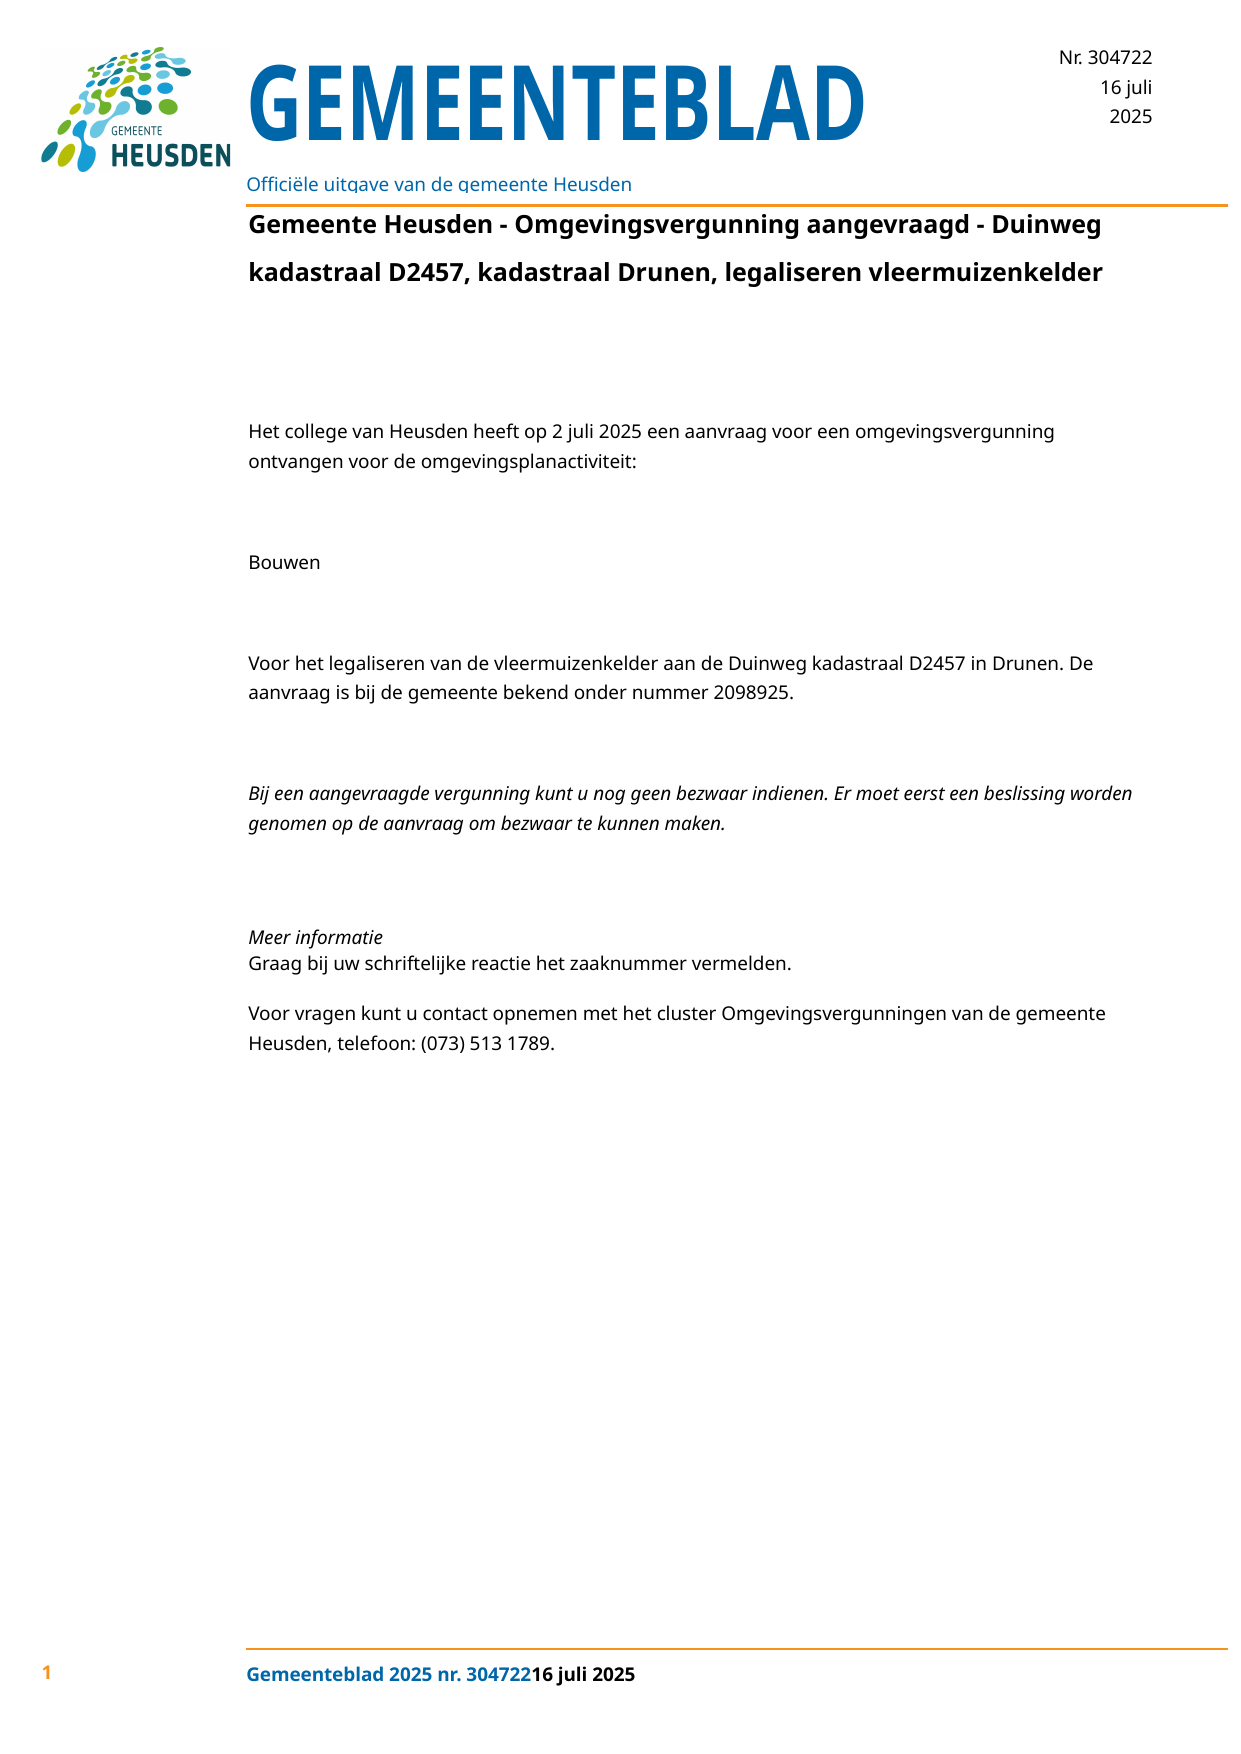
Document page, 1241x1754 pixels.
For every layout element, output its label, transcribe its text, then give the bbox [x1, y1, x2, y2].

text Voor vragen kunt u contact opnemen met het cluster Omgevingsvergunningen van de gemeente Heusden, telefoon: (073) 513 1789. [248, 1001, 1152, 1056]
picture [41, 47, 231, 172]
text Bouwen [248, 549, 1152, 575]
text Graag bij uw schriftelijke reactie het zaaknummer vermelden. [248, 950, 1152, 976]
text Voor het legaliseren van de vleermuizenkelder aan de Duinweg kadastraal D2457 in Drunen. De aanvraag is bij de gemeente bekend onder nummer 2098925. [248, 650, 1152, 705]
text Het college van Heusden heeft op 2 juli 2025 een aanvraag voor een omgevingsvergunning ontvangen voor de omgevingsplanactiviteit: [248, 419, 1152, 474]
text Bij een aangevraagde vergunning kunt u nog geen bezwaar indienen. Er moet eerst een beslissing worden genomen op de aanvraag om bezwaar te kunnen maken. [248, 780, 1152, 836]
text Meer informatie [248, 924, 1152, 950]
text Gemeente Heusden - Omgevingsvergunning aangevraagd - Duinweg kadastraal D2457, kadastraal Drunen, legaliseren vleermuizenkelder [248, 207, 1152, 288]
